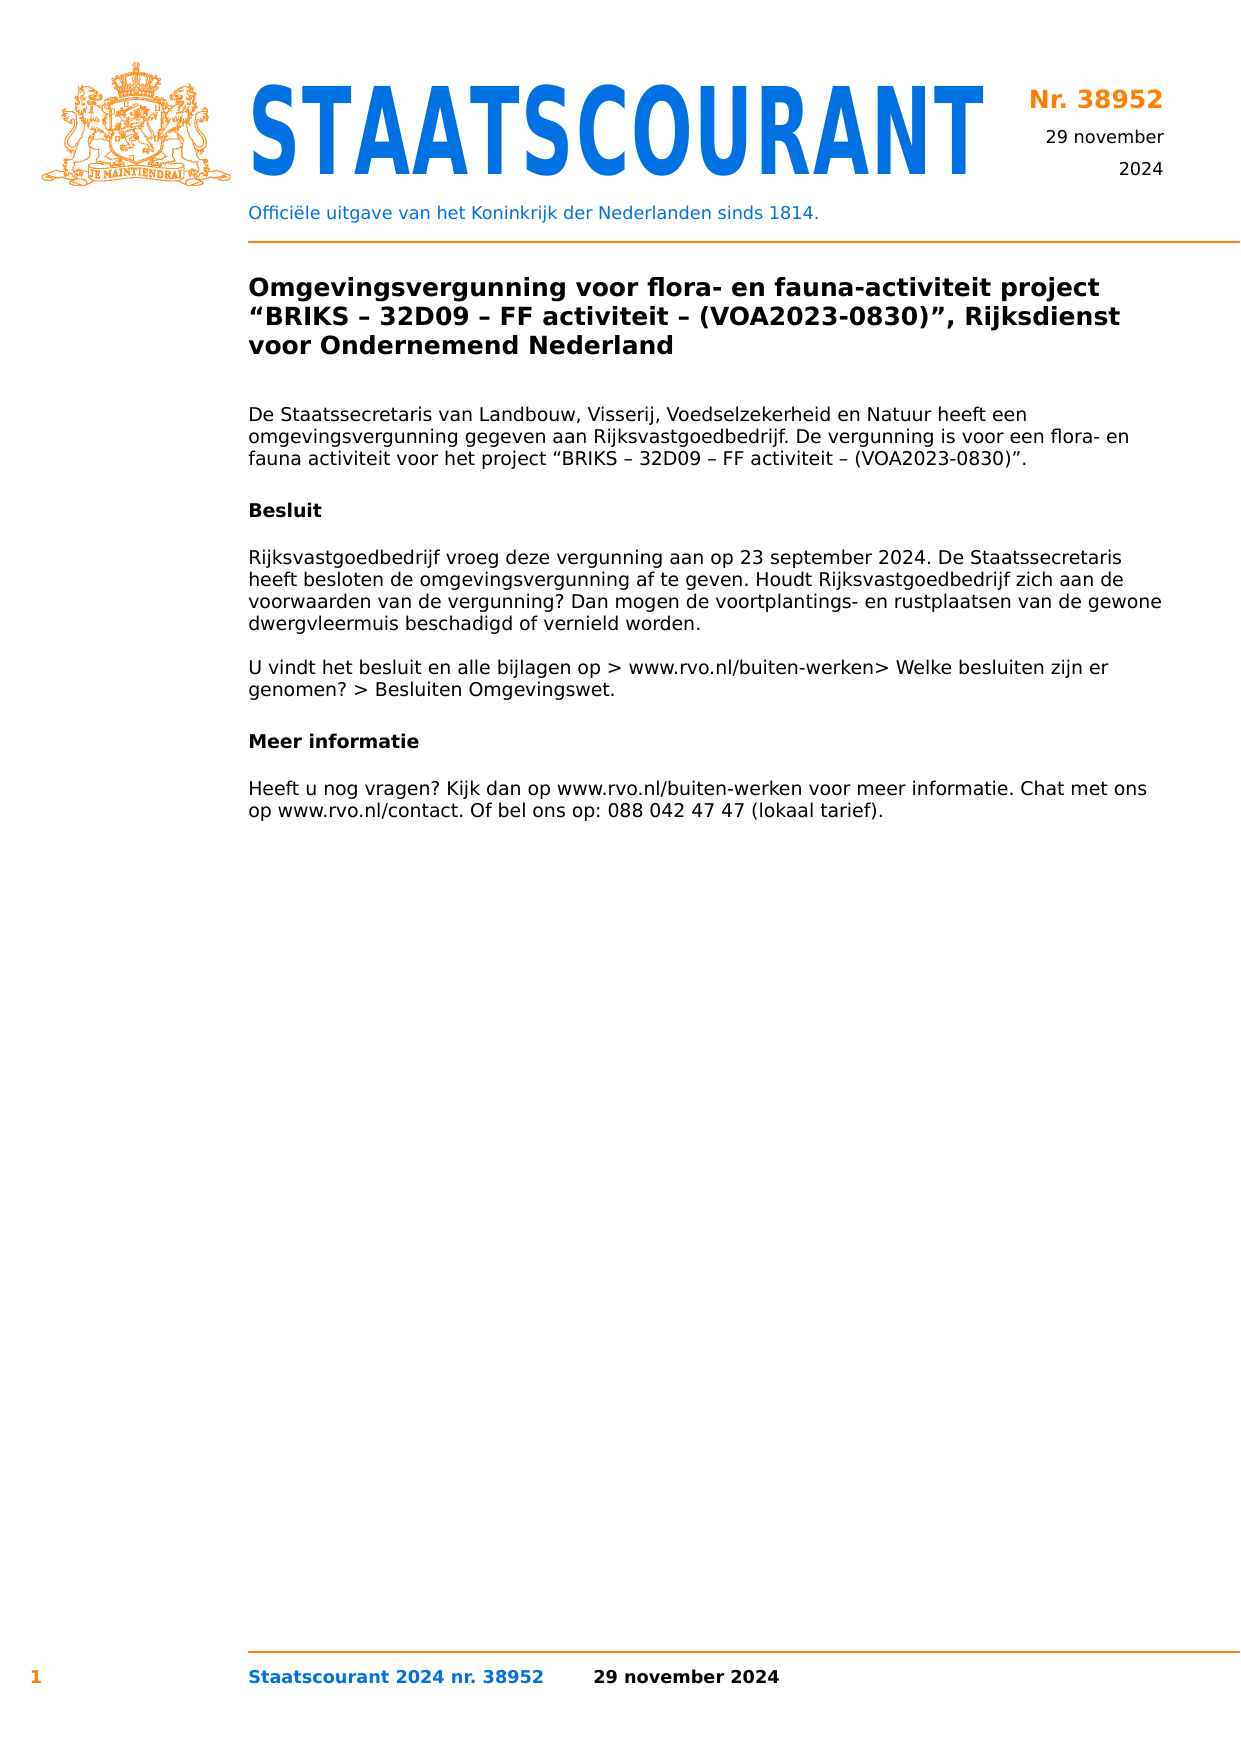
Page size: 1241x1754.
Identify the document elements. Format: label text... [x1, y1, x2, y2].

text Heeft u nog vragen? Kijk dan op www.rvo.nl/buiten-werken voor meer informatie. Chat met ons op www.rvo.nl/contact. Of bel ons op: 088 042 47 47 (lokaal tarief). [248, 778, 1163, 822]
picture [41, 62, 231, 186]
text Rijksvastgoedbedrijf vroeg deze vergunning aan op 23 september 2024. De Staatssecretaris heeft besloten de omgevingsvergunning af te geven. Houdt Rijksvastgoedbedrijf zich aan de voorwaarden van de vergunning? Dan mogen de voortplantings- en rustplaatsen van de gewone dwergvleermuis beschadigd of vernield worden. [248, 547, 1163, 635]
table_cell Officiële uitgave van het Koninkrijk der Nederlanden sinds 1814. [248, 203, 1240, 241]
table_header Nr. 38952 [998, 62, 1240, 121]
text De Staatssecretaris van Landbouw, Visserij, Voedselzekerheid en Natuur heeft een omgevingsvergunning gegeven aan Rijksvastgoedbedrijf. De vergunning is voor een flora- en fauna activiteit voor het project “BRIKS – 32D09 – FF activiteit – (VOA2023-0830)”. [248, 404, 1163, 470]
subtitle Omgevingsvergunning voor flora- en fauna-activiteit project “BRIKS – 32D09 – FF activiteit – (VOA2023-0830)”, Rijksdienst voor Ondernemend Nederland [248, 273, 1163, 361]
subtitle Meer informatie [248, 731, 1163, 753]
table_header [25, 62, 248, 241]
subtitle Besluit [248, 500, 1163, 522]
table_header STAATSCOURANT [248, 62, 998, 203]
table_cell 29 november [998, 121, 1240, 153]
table_cell 2024 [998, 153, 1240, 203]
text U vindt het besluit en alle bijlagen op > www.rvo.nl/buiten-werken> Welke besluiten zijn er genomen? > Besluiten Omgevingswet. [248, 657, 1163, 701]
